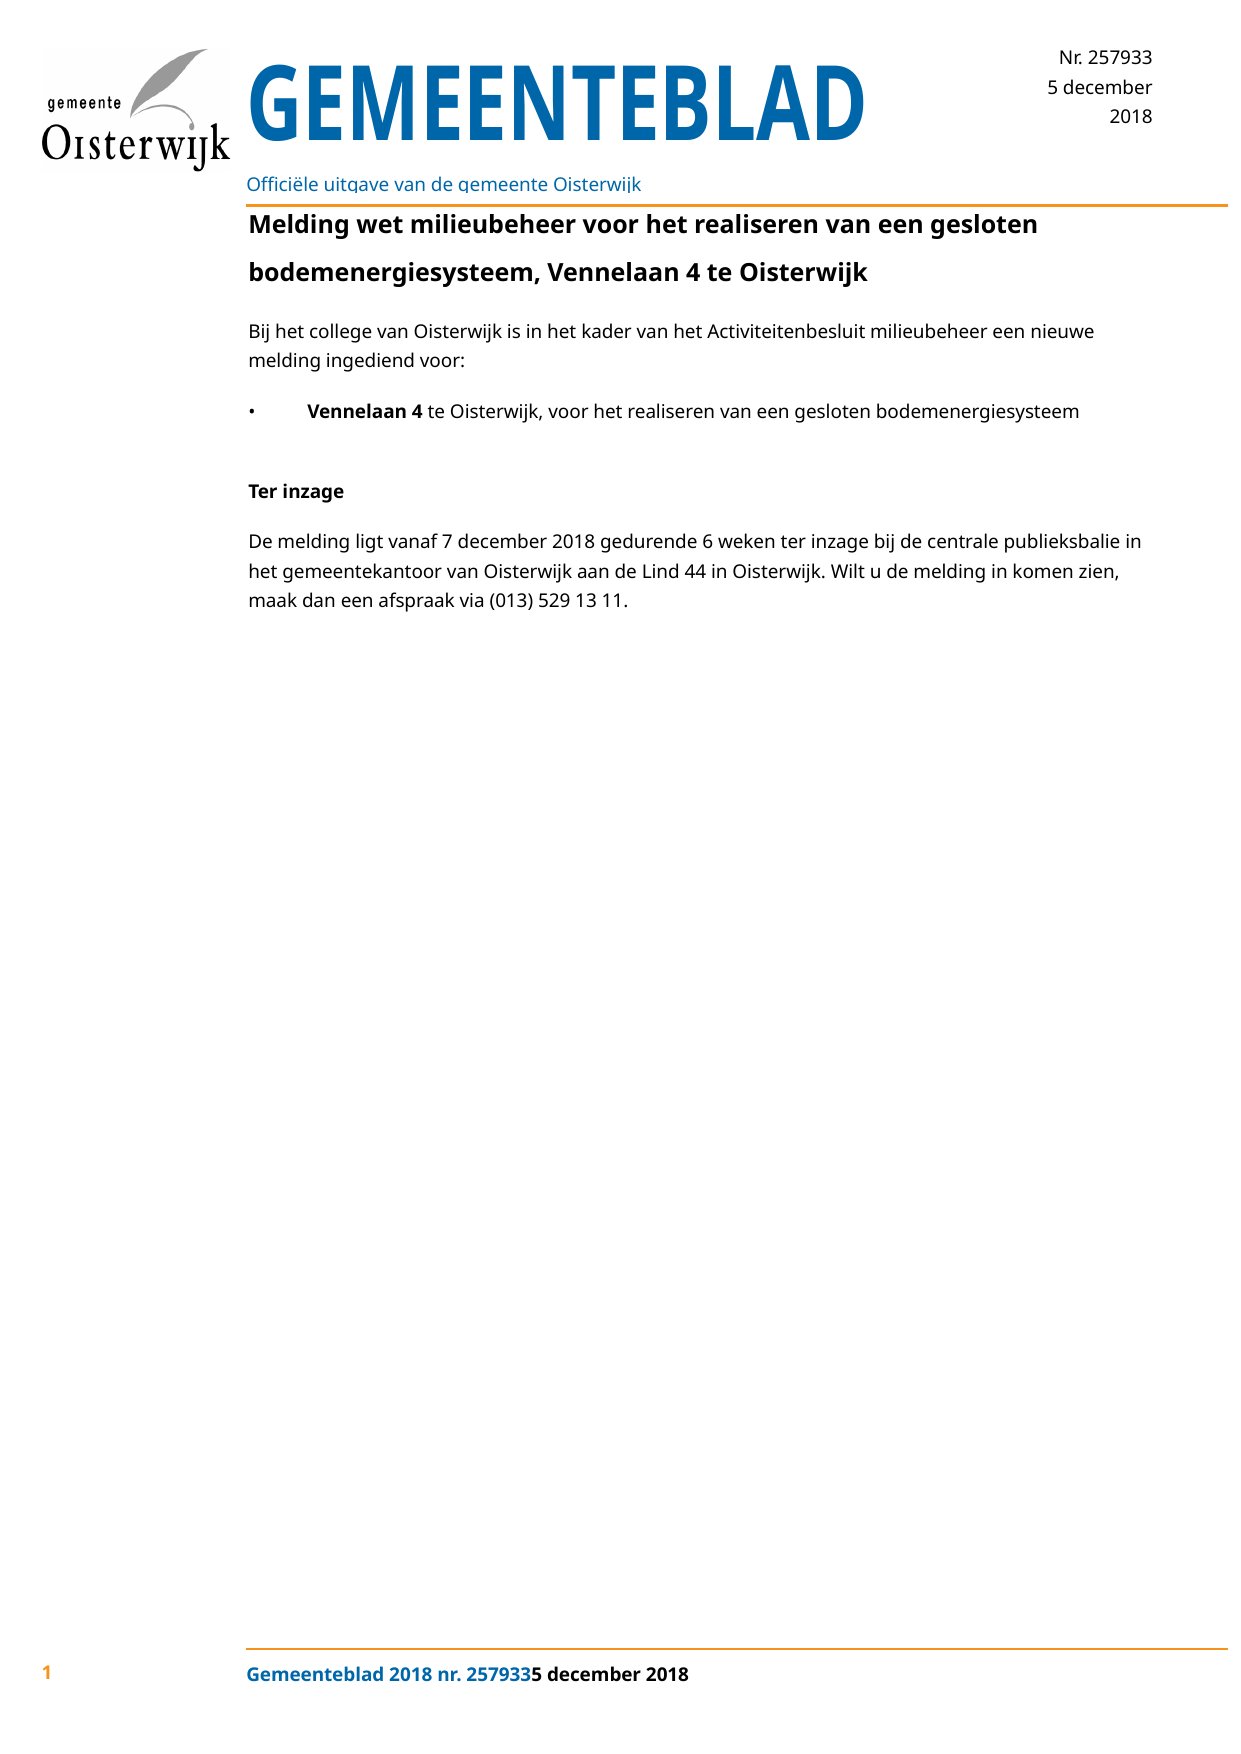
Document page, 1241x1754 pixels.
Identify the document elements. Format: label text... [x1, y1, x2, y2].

text Bij het college van Oisterwijk is in het kader van het Activiteitenbesluit milieubeheer een nieuwe melding ingediend voor: [248, 318, 1152, 373]
text Melding wet milieubeheer voor het realiseren van een gesloten bodemenergiesysteem, Vennelaan 4 te Oisterwijk [248, 207, 1152, 288]
text Ter inzage [248, 478, 1152, 504]
picture [41, 47, 231, 172]
list Vennelaan 4 te Oisterwijk, voor het realiseren van een gesloten bodemenergiesysteem [248, 398, 1152, 424]
text De melding ligt vanaf 7 december 2018 gedurende 6 weken ter inzage bij de centrale publieksbalie in het gemeentekantoor van Oisterwijk aan de Lind 44 in Oisterwijk. Wilt u de melding in komen zien, maak dan een afspraak via (013) 529 13 11. [248, 528, 1152, 613]
